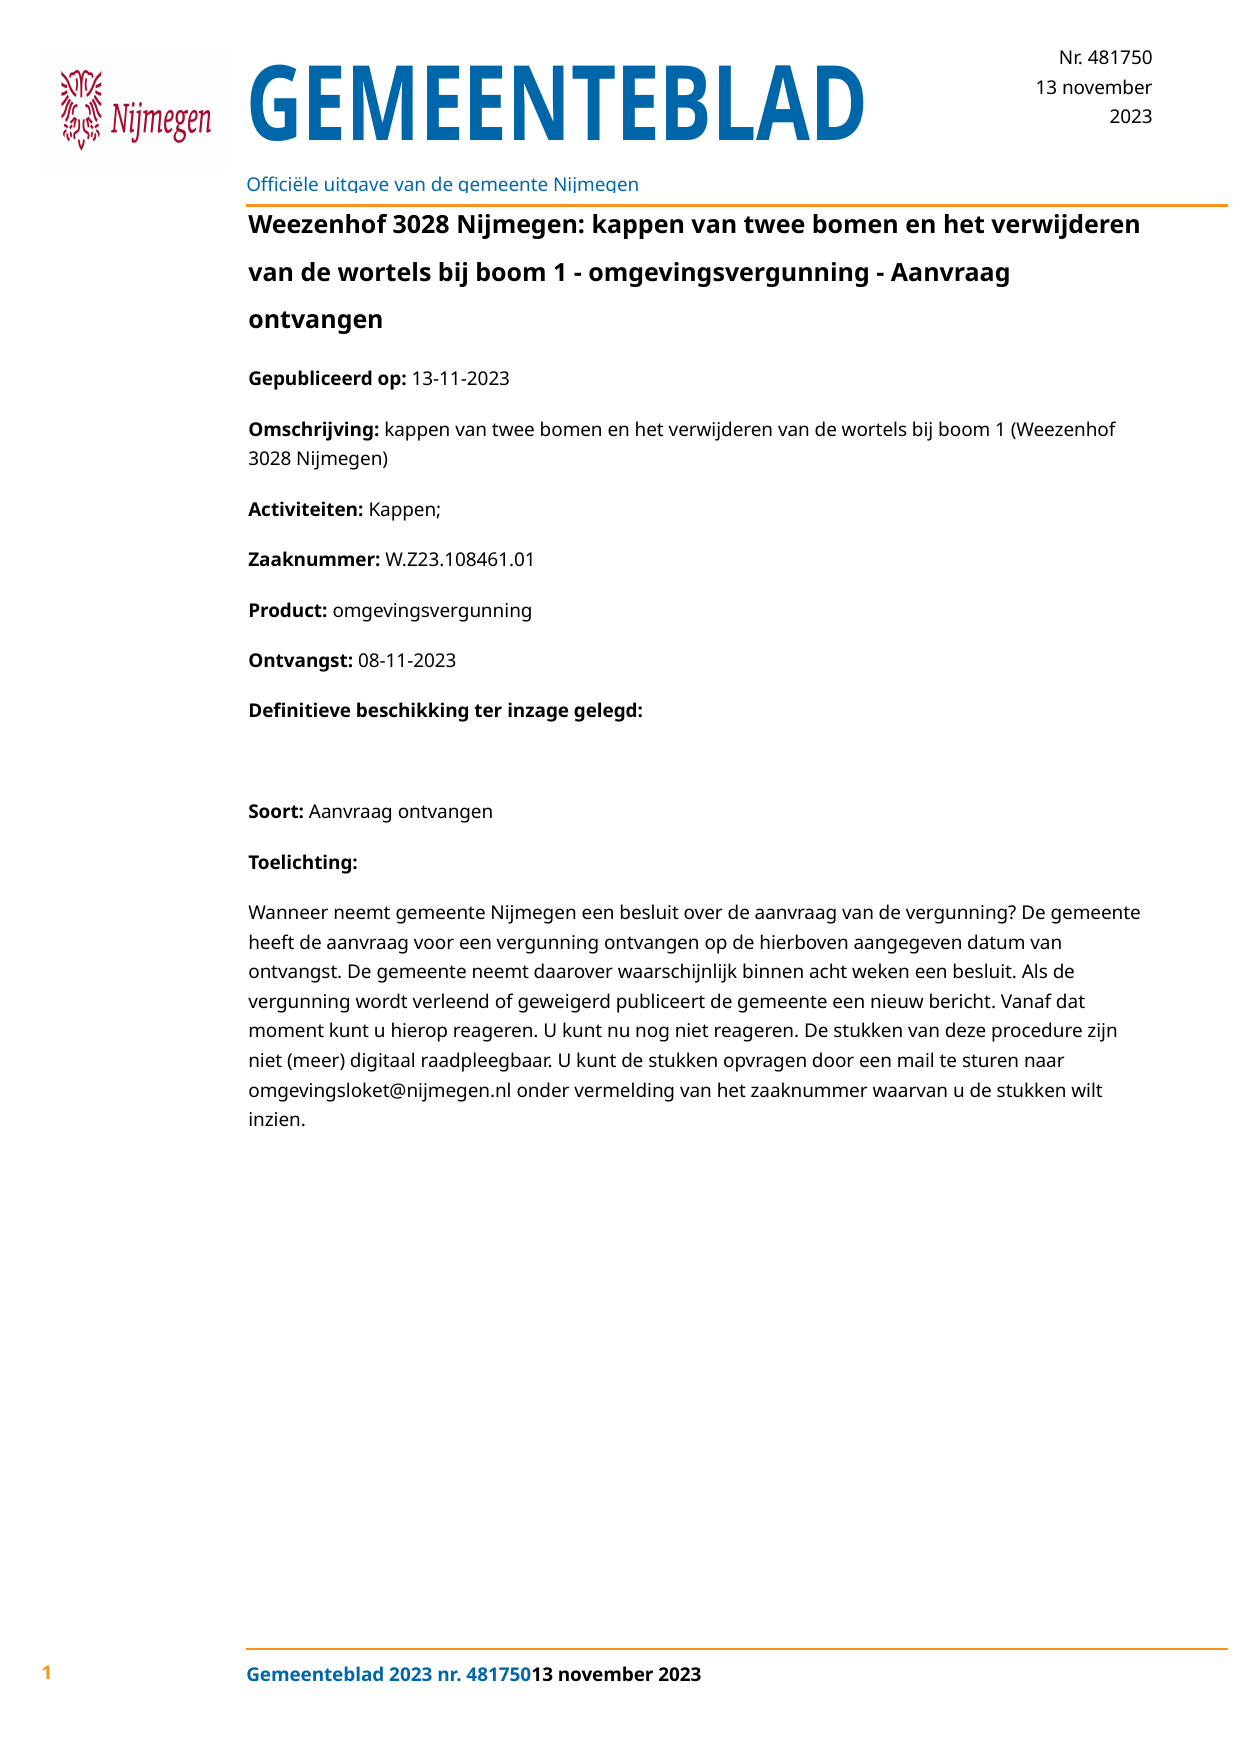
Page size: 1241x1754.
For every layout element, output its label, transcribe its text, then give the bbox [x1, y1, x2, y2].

text Weezenhof 3028 Nijmegen: kappen van twee bomen en het verwijderen van de wortels bij boom 1 - omgevingsvergunning - Aanvraag ontvangen [248, 207, 1152, 336]
text Soort: Aanvraag ontvangen [248, 798, 1152, 824]
text Omschrijving: kappen van twee bomen en het verwijderen van de wortels bij boom 1 (Weezenhof 3028 Nijmegen) [248, 416, 1152, 471]
text Definitieve beschikking ter inzage gelegd: [248, 698, 1152, 723]
text Gepubliceerd op: 13-11-2023 [248, 366, 1152, 391]
text Wanneer neemt gemeente Nijmegen een besluit over de aanvraag van de vergunning? De gemeente heeft de aanvraag voor een vergunning ontvangen op de hierboven aangegeven datum van ontvangst. De gemeente neemt daarover waarschijnlijk binnen acht weken een besluit. Als de vergunning wordt verleend of geweigerd publiceert de gemeente een nieuw bericht. Vanaf dat moment kunt u hierop reageren. U kunt nu nog niet reageren. De stukken van deze procedure zijn niet (meer) digitaal raadpleegbaar. U kunt de stukken opvragen door een mail te sturen naar omgevingsloket@nijmegen.nl onder vermelding van het zaaknummer waarvan u de stukken wilt inzien. [248, 899, 1152, 1132]
text Product: omgevingsvergunning [248, 597, 1152, 622]
text Zaaknummer: W.Z23.108461.01 [248, 546, 1152, 572]
text Toelichting: [248, 849, 1152, 874]
text Ontvangst: 08-11-2023 [248, 647, 1152, 673]
picture [41, 47, 231, 172]
text Activiteiten: Kappen; [248, 496, 1152, 522]
